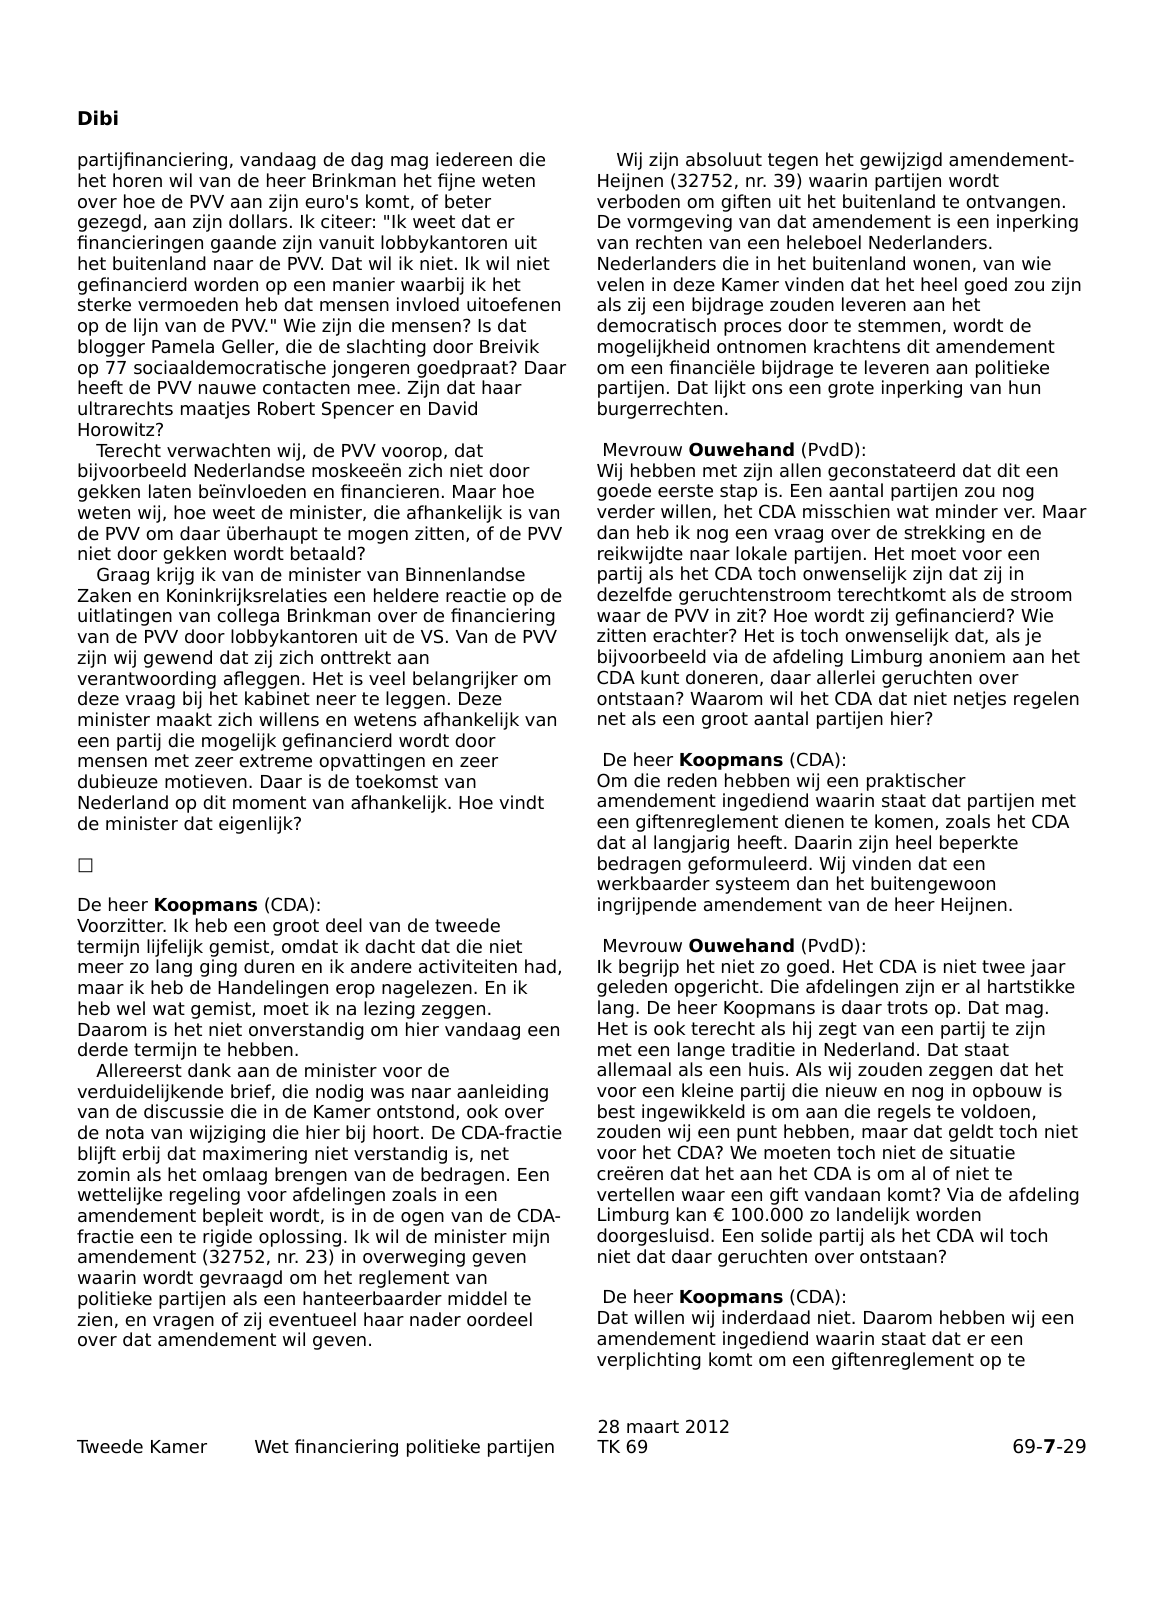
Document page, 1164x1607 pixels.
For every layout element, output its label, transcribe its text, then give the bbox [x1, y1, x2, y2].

text De heer Koopmans (CDA): [596, 750, 1087, 771]
text Wij hebben met zijn allen geconstateerd dat dit een goede eerste stap is. Een aantal partijen zou nog verder willen, het CDA misschien wat minder ver. Maar dan heb ik nog een vraag over de strekking en de reikwijdte naar lokale partijen. Het moet voor een partij als het CDA toch onwenselijk zijn dat zij in dezelfde geruchtenstroom terechtkomt als de stroom waar de PVV in zit? Hoe wordt zij gefinancierd? Wie zitten erachter? Het is toch onwenselijk dat, als je bijvoorbeeld via de afdeling Limburg anoniem aan het CDA kunt doneren, daar allerlei geruchten over ontstaan? Waarom wil het CDA dat niet netjes regelen net als een groot aantal partijen hier? [596, 460, 1087, 730]
text □ [77, 854, 567, 875]
text Mevrouw Ouwehand (PvdD): [596, 936, 1087, 956]
text De heer Koopmans (CDA): [77, 895, 567, 916]
text Graag krijg ik van de minister van Binnenlandse Zaken en Koninkrijksrelaties een heldere reactie op de uitlatingen van collega Brinkman over de financiering van de PVV door lobbykantoren uit de VS. Van de PVV zijn wij gewend dat zij zich onttrekt aan verantwoording afleggen. Het is veel belangrijker om deze vraag bij het kabinet neer te leggen. Deze minister maakt zich willens en wetens afhankelijk van een partij die mogelijk gefinancierd wordt door mensen met zeer extreme opvattingen en zeer dubieuze motieven. Daar is de toekomst van Nederland op dit moment van afhankelijk. Hoe vindt de minister dat eigenlijk? [77, 565, 567, 834]
text Om die reden hebben wij een praktischer amendement ingediend waarin staat dat partijen met een giftenreglement dienen te komen, zoals het CDA dat al langjarig heeft. Daarin zijn heel beperkte bedragen geformuleerd. Wij vinden dat een werkbaarder systeem dan het buitengewoon ingrijpende amendement van de heer Heijnen. [596, 771, 1087, 916]
text Terecht verwachten wij, de PVV voorop, dat bijvoorbeeld Nederlandse moskeeën zich niet door gekken laten beïnvloeden en financieren. Maar hoe weten wij, hoe weet de minister, die afhankelijk is van de PVV om daar überhaupt te mogen zitten, of de PVV niet door gekken wordt betaald? [77, 440, 567, 565]
text Dat willen wij inderdaad niet. Daarom hebben wij een amendement ingediend waarin staat dat er een verplichting komt om een giftenreglement op te [596, 1308, 1087, 1370]
text Voorzitter. Ik heb een groot deel van de tweede termijn lijfelijk gemist, omdat ik dacht dat die niet meer zo lang ging duren en ik andere activiteiten had, maar ik heb de Handelingen erop nagelezen. En ik heb wel wat gemist, moet ik na lezing zeggen. Daarom is het niet onverstandig om hier vandaag een derde termijn te hebben. [77, 916, 567, 1061]
text partijfinanciering, vandaag de dag mag iedereen die het horen wil van de heer Brinkman het fijne weten over hoe de PVV aan zijn euro's komt, of beter gezegd, aan zijn dollars. Ik citeer: "Ik weet dat er financieringen gaande zijn vanuit lobbykantoren uit het buitenland naar de PVV. Dat wil ik niet. Ik wil niet gefinancierd worden op een manier waarbij ik het sterke vermoeden heb dat mensen invloed uitoefenen op de lijn van de PVV." Wie zijn die mensen? Is dat blogger Pamela Geller, die de slachting door Breivik op 77 sociaaldemocratische jongeren goedpraat? Daar heeft de PVV nauwe contacten mee. Zijn dat haar ultrarechts maatjes Robert Spencer en David Horowitz? [77, 150, 567, 440]
text Wij zijn absoluut tegen het gewijzigd amendement-Heijnen (32752, nr. 39) waarin partijen wordt verboden om giften uit het buitenland te ontvangen. De vormgeving van dat amendement is een inperking van rechten van een heleboel Nederlanders. Nederlanders die in het buitenland wonen, van wie velen in deze Kamer vinden dat het heel goed zou zijn als zij een bijdrage zouden leveren aan het democratisch proces door te stemmen, wordt de mogelijkheid ontnomen krachtens dit amendement om een financiële bijdrage te leveren aan politieke partijen. Dat lijkt ons een grote inperking van hun burgerrechten. [596, 150, 1087, 420]
text Allereerst dank aan de minister voor de verduidelijkende brief, die nodig was naar aanleiding van de discussie die in de Kamer ontstond, ook over de nota van wijziging die hier bij hoort. De CDA-fractie blijft erbij dat maximering niet verstandig is, net zomin als het omlaag brengen van de bedragen. Een wettelijke regeling voor afdelingen zoals in een amendement bepleit wordt, is in de ogen van de CDA-fractie een te rigide oplossing. Ik wil de minister mijn amendement (32752, nr. 23) in overweging geven waarin wordt gevraagd om het reglement van politieke partijen als een hanteerbaarder middel te zien, en vragen of zij eventueel haar nader oordeel over dat amendement wil geven. [77, 1061, 567, 1351]
text Mevrouw Ouwehand (PvdD): [596, 440, 1087, 460]
text De heer Koopmans (CDA): [596, 1287, 1087, 1308]
text Ik begrijp het niet zo goed. Het CDA is niet twee jaar geleden opgericht. Die afdelingen zijn er al hartstikke lang. De heer Koopmans is daar trots op. Dat mag. Het is ook terecht als hij zegt van een partij te zijn met een lange traditie in Nederland. Dat staat allemaal als een huis. Als wij zouden zeggen dat het voor een kleine partij die nieuw en nog in opbouw is best ingewikkeld is om aan die regels te voldoen, zouden wij een punt hebben, maar dat geldt toch niet voor het CDA? We moeten toch niet de situatie creëren dat het aan het CDA is om al of niet te vertellen waar een gift vandaan komt? Via de afdeling Limburg kan € 100.000 zo landelijk worden doorgesluisd. Een solide partij als het CDA wil toch niet dat daar geruchten over ontstaan? [596, 956, 1087, 1267]
